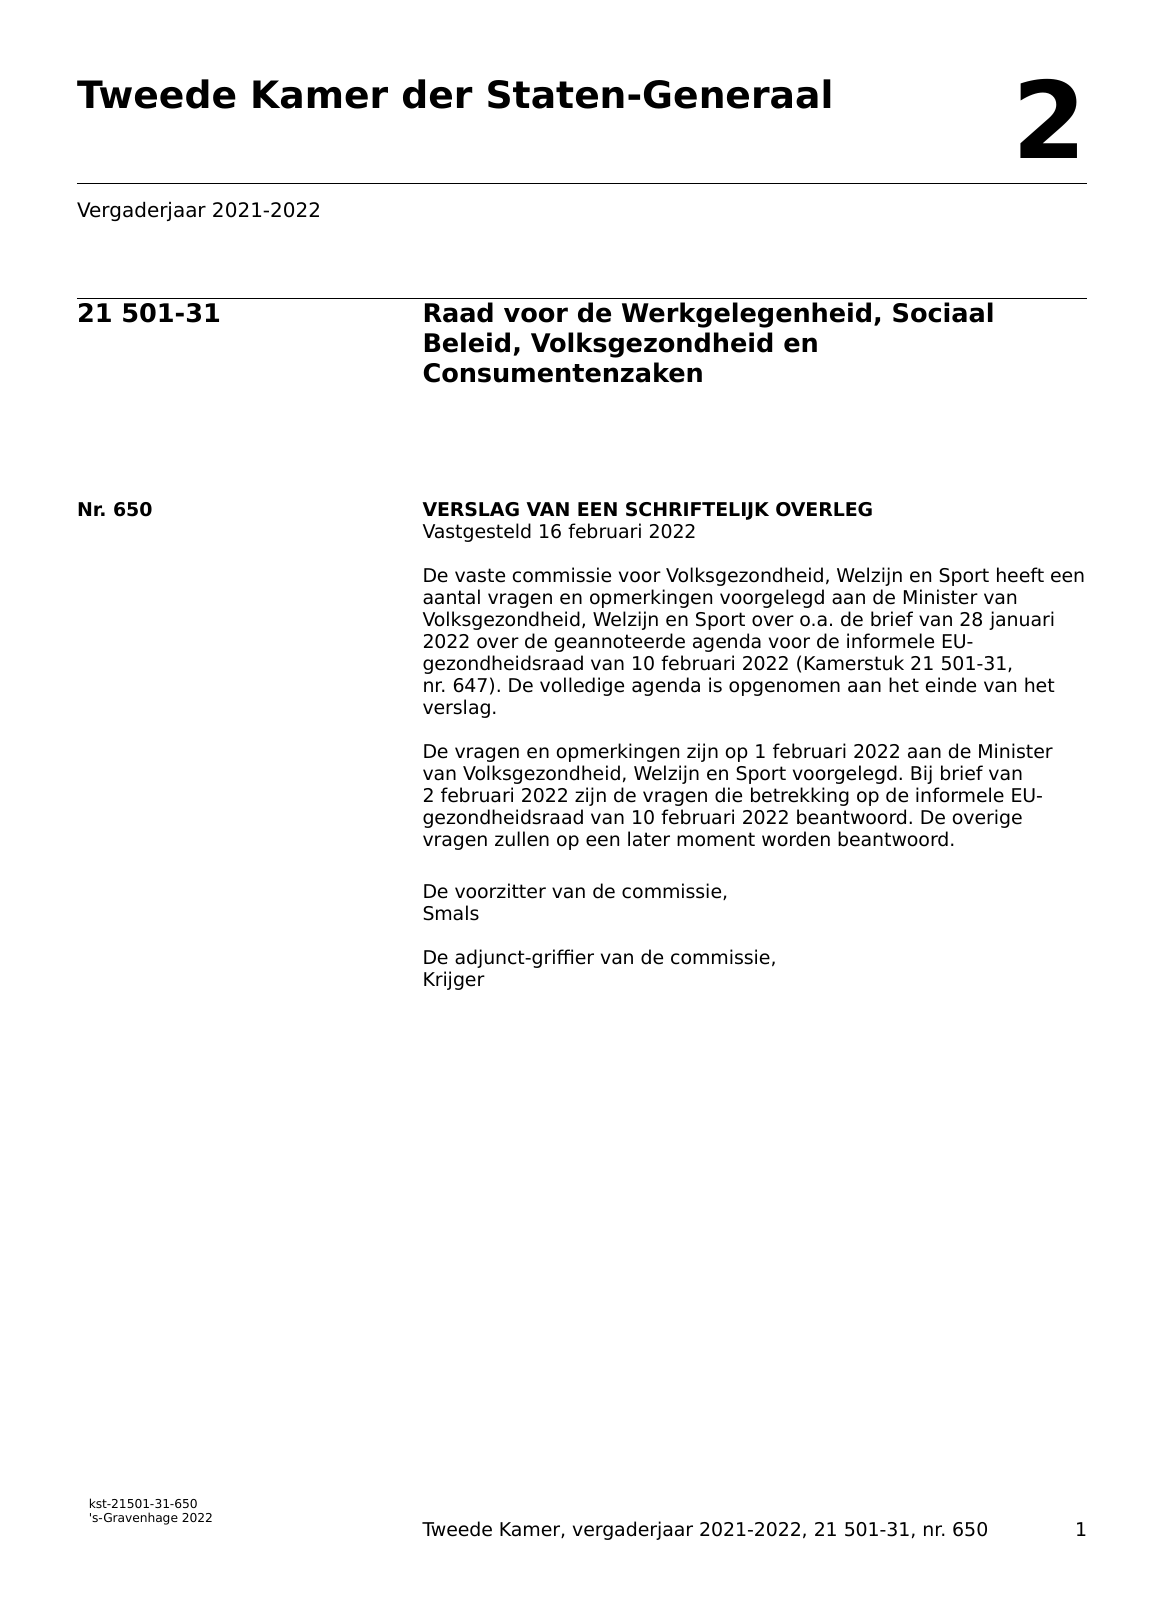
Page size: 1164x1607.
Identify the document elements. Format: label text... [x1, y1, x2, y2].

text De vragen en opmerkingen zijn op 1 februari 2022 aan de Minister van Volksgezondheid, Welzijn en Sport voorgelegd. Bij brief van 2 februari 2022 zijn de vragen die betrekking op de informele EU-gezondheidsraad van 10 februari 2022 beantwoord. De overige vragen zullen op een later moment worden beantwoord. [422, 741, 1087, 851]
table_header Tweede Kamer der Staten-Generaal [77, 59, 886, 183]
subtitle Nr. 650 VERSLAG VAN EEN SCHRIFTELIJK OVERLEG [77, 499, 1087, 521]
text kst-21501-31-650 [88, 1497, 323, 1511]
subtitle 21 501-31 Raad voor de Werkgelegenheid, Sociaal Beleid, Volksgezondheid en Consumentenzaken [77, 299, 1087, 388]
text De adjunct-griffier van de commissie, Krijger [422, 947, 1087, 991]
text Vastgesteld 16 februari 2022 [422, 521, 1087, 543]
text 's-Gravenhage 2022 [88, 1511, 323, 1525]
text De vaste commissie voor Volksgezondheid, Welzijn en Sport heeft een aantal vragen en opmerkingen voorgelegd aan de Minister van Volksgezondheid, Welzijn en Sport over o.a. de brief van 28 januari 2022 over de geannoteerde agenda voor de informele EU-gezondheidsraad van 10 februari 2022 (Kamerstuk 21 501-31, nr. 647). De volledige agenda is opgenomen aan het einde van het verslag. [422, 565, 1087, 719]
table_header 2 [886, 59, 1087, 183]
text De voorzitter van de commissie, Smals [422, 881, 1087, 925]
table_cell Vergaderjaar 2021-2022 [77, 184, 1087, 298]
